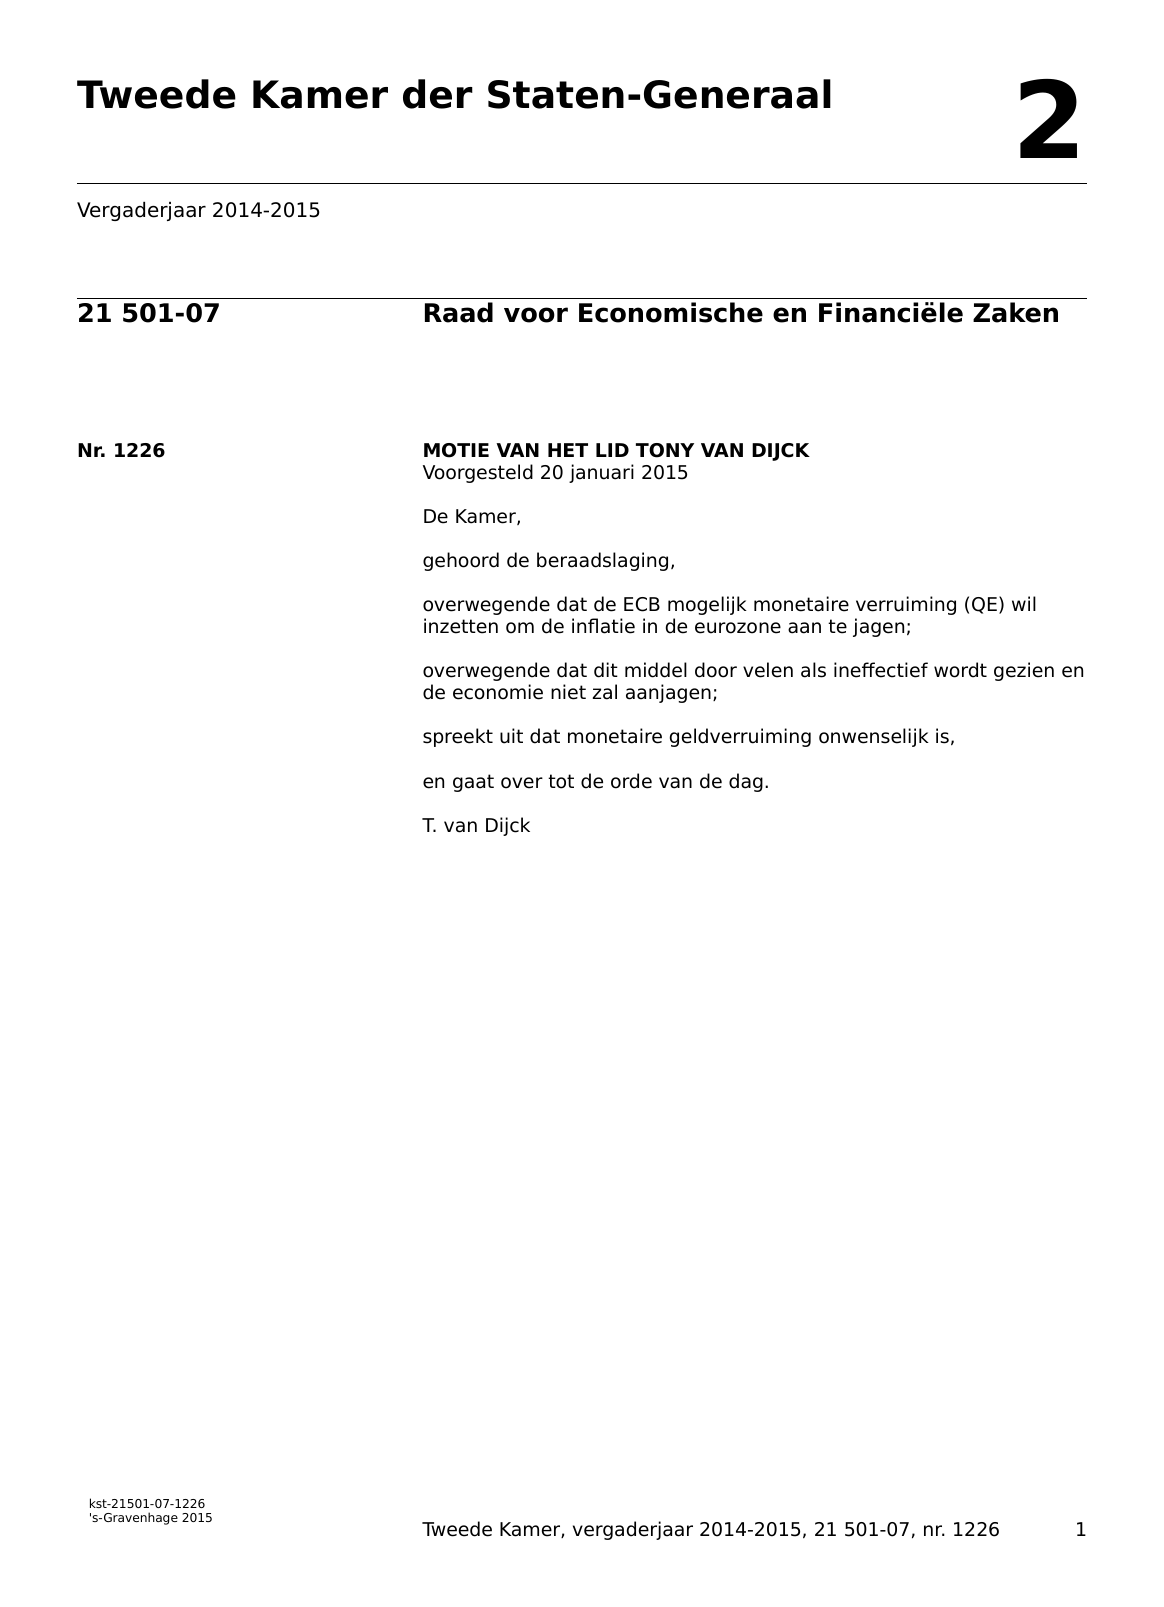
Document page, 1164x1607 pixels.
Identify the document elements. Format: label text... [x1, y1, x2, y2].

text gehoord de beraadslaging, [422, 550, 1087, 572]
table_header Tweede Kamer der Staten-Generaal [77, 59, 886, 183]
text De Kamer, [422, 506, 1087, 528]
subtitle 21 501-07 Raad voor Economische en Financiële Zaken [77, 299, 1087, 329]
subtitle Nr. 1226 MOTIE VAN HET LID TONY VAN DIJCK [77, 440, 1087, 462]
text overwegende dat de ECB mogelijk monetaire verruiming (QE) wil inzetten om de inflatie in de eurozone aan te jagen; [422, 594, 1087, 638]
text overwegende dat dit middel door velen als ineffectief wordt gezien en de economie niet zal aanjagen; [422, 660, 1087, 704]
table_header 2 [886, 59, 1087, 183]
text kst-21501-07-1226 [88, 1497, 323, 1511]
text en gaat over tot de orde van de dag. [422, 771, 1087, 793]
text T. van Dijck [422, 815, 1087, 837]
table_cell Vergaderjaar 2014-2015 [77, 184, 1087, 298]
text 's-Gravenhage 2015 [88, 1511, 323, 1525]
text Voorgesteld 20 januari 2015 [422, 462, 1087, 484]
text spreekt uit dat monetaire geldverruiming onwenselijk is, [422, 726, 1087, 748]
